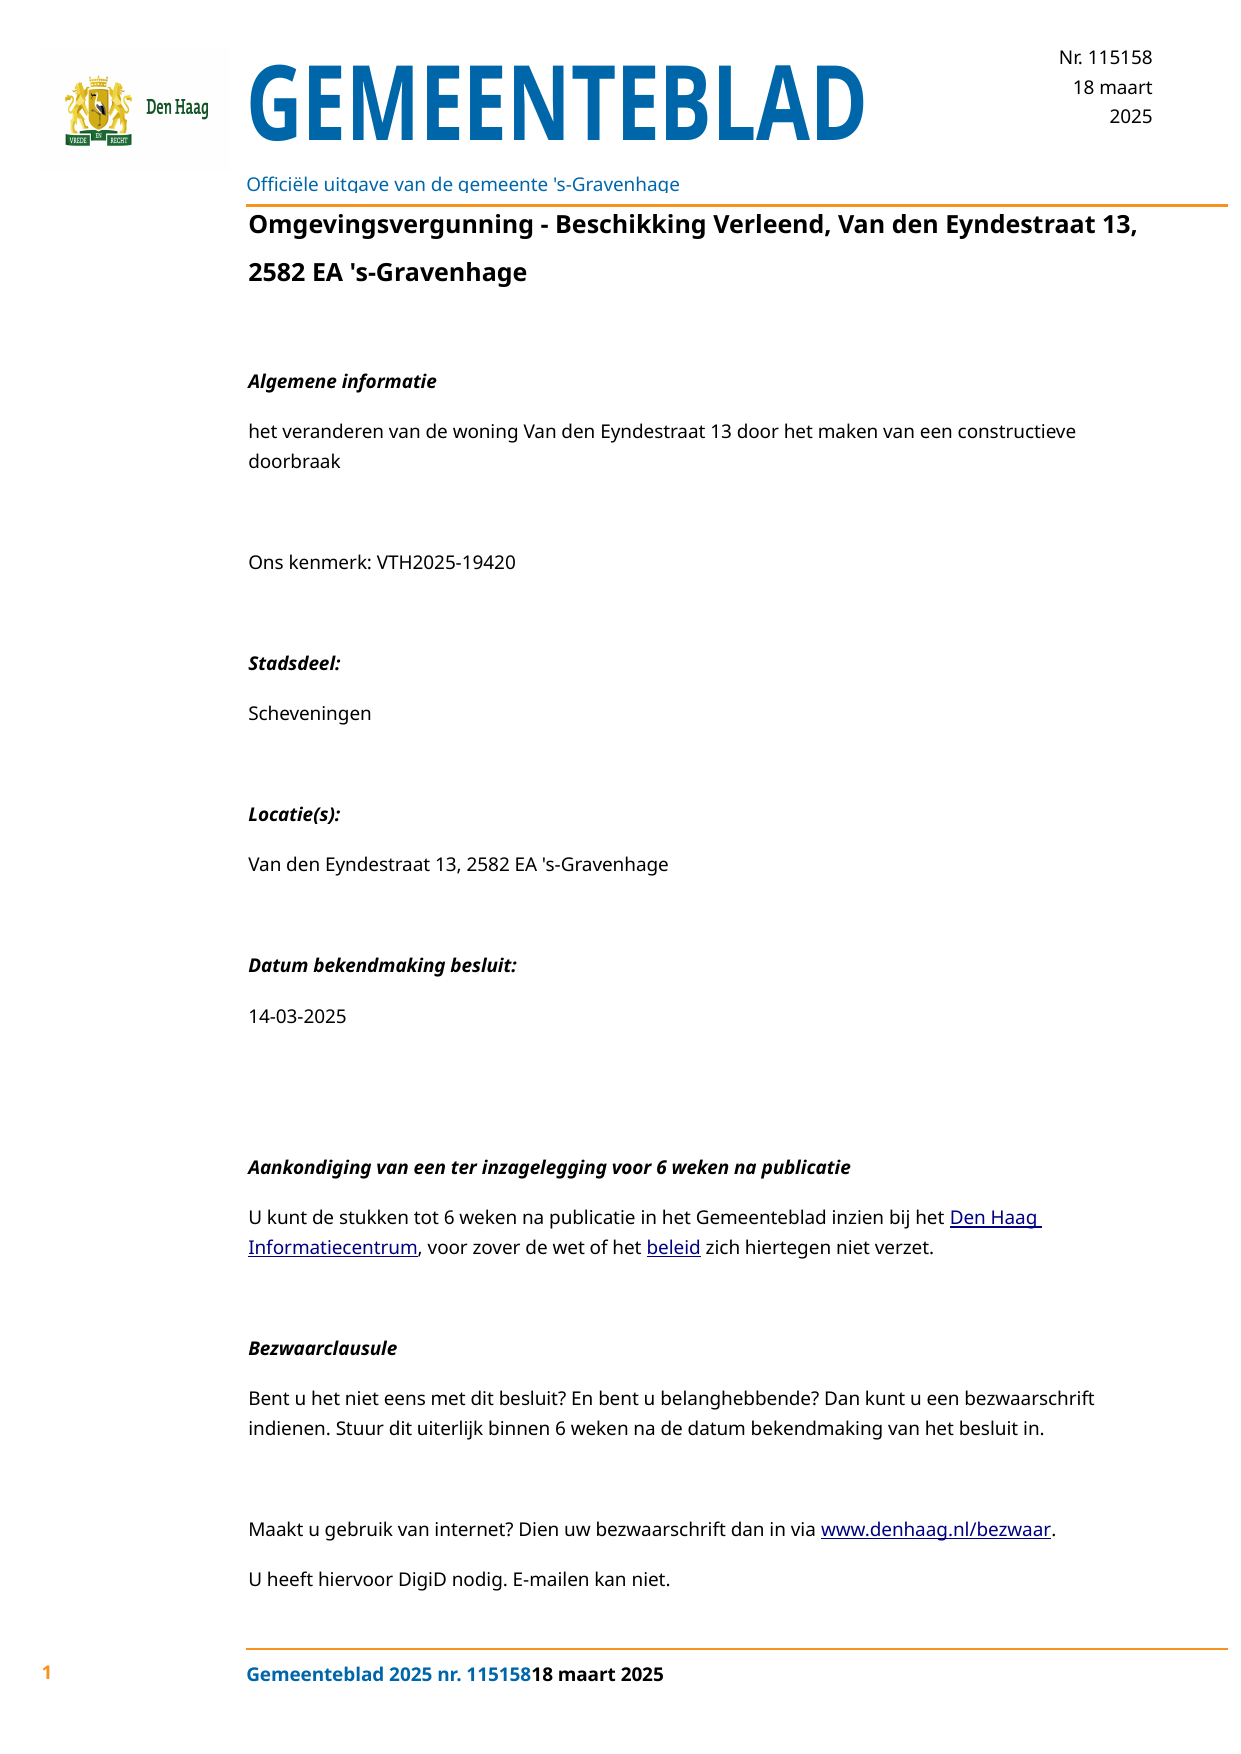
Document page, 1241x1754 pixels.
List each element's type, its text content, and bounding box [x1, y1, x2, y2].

text Aankondiging van een ter inzagelegging voor 6 weken na publicatie [248, 1154, 1152, 1180]
picture [41, 47, 231, 172]
text Locatie(s): [248, 801, 1152, 827]
text Omgevingsvergunning - Beschikking Verleend, Van den Eyndestraat 13, 2582 EA 's-Gravenhage [248, 207, 1152, 288]
text Ons kenmerk: VTH2025-19420 [248, 549, 1152, 575]
text 14-03-2025 [248, 1003, 1152, 1029]
text Algemene informatie [248, 368, 1152, 394]
text Scheveningen [248, 700, 1152, 726]
text Bezwaarclausule [248, 1335, 1152, 1361]
text U kunt de stukken tot 6 weken na publicatie in het Gemeenteblad inzien bij het Den Haag Informatiecentrum, voor zover de wet of het beleid zich hiertegen niet verzet. [248, 1204, 1152, 1260]
text Bent u het niet eens met dit besluit? En bent u belanghebbende? Dan kunt u een bezwaarschrift indienen. Stuur dit uiterlijk binnen 6 weken na de datum bekendmaking van het besluit in. [248, 1385, 1152, 1441]
text het veranderen van de woning Van den Eyndestraat 13 door het maken van een constructieve doorbraak [248, 419, 1152, 474]
text Datum bekendmaking besluit: [248, 952, 1152, 978]
text Stadsdeel: [248, 650, 1152, 676]
text U heeft hiervoor DigiD nodig. E-mailen kan niet. [248, 1566, 1152, 1592]
text Van den Eyndestraat 13, 2582 EA 's-Gravenhage [248, 852, 1152, 877]
text Maakt u gebruik van internet? Dien uw bezwaarschrift dan in via www.denhaag.nl/bezwaar. [248, 1516, 1152, 1542]
